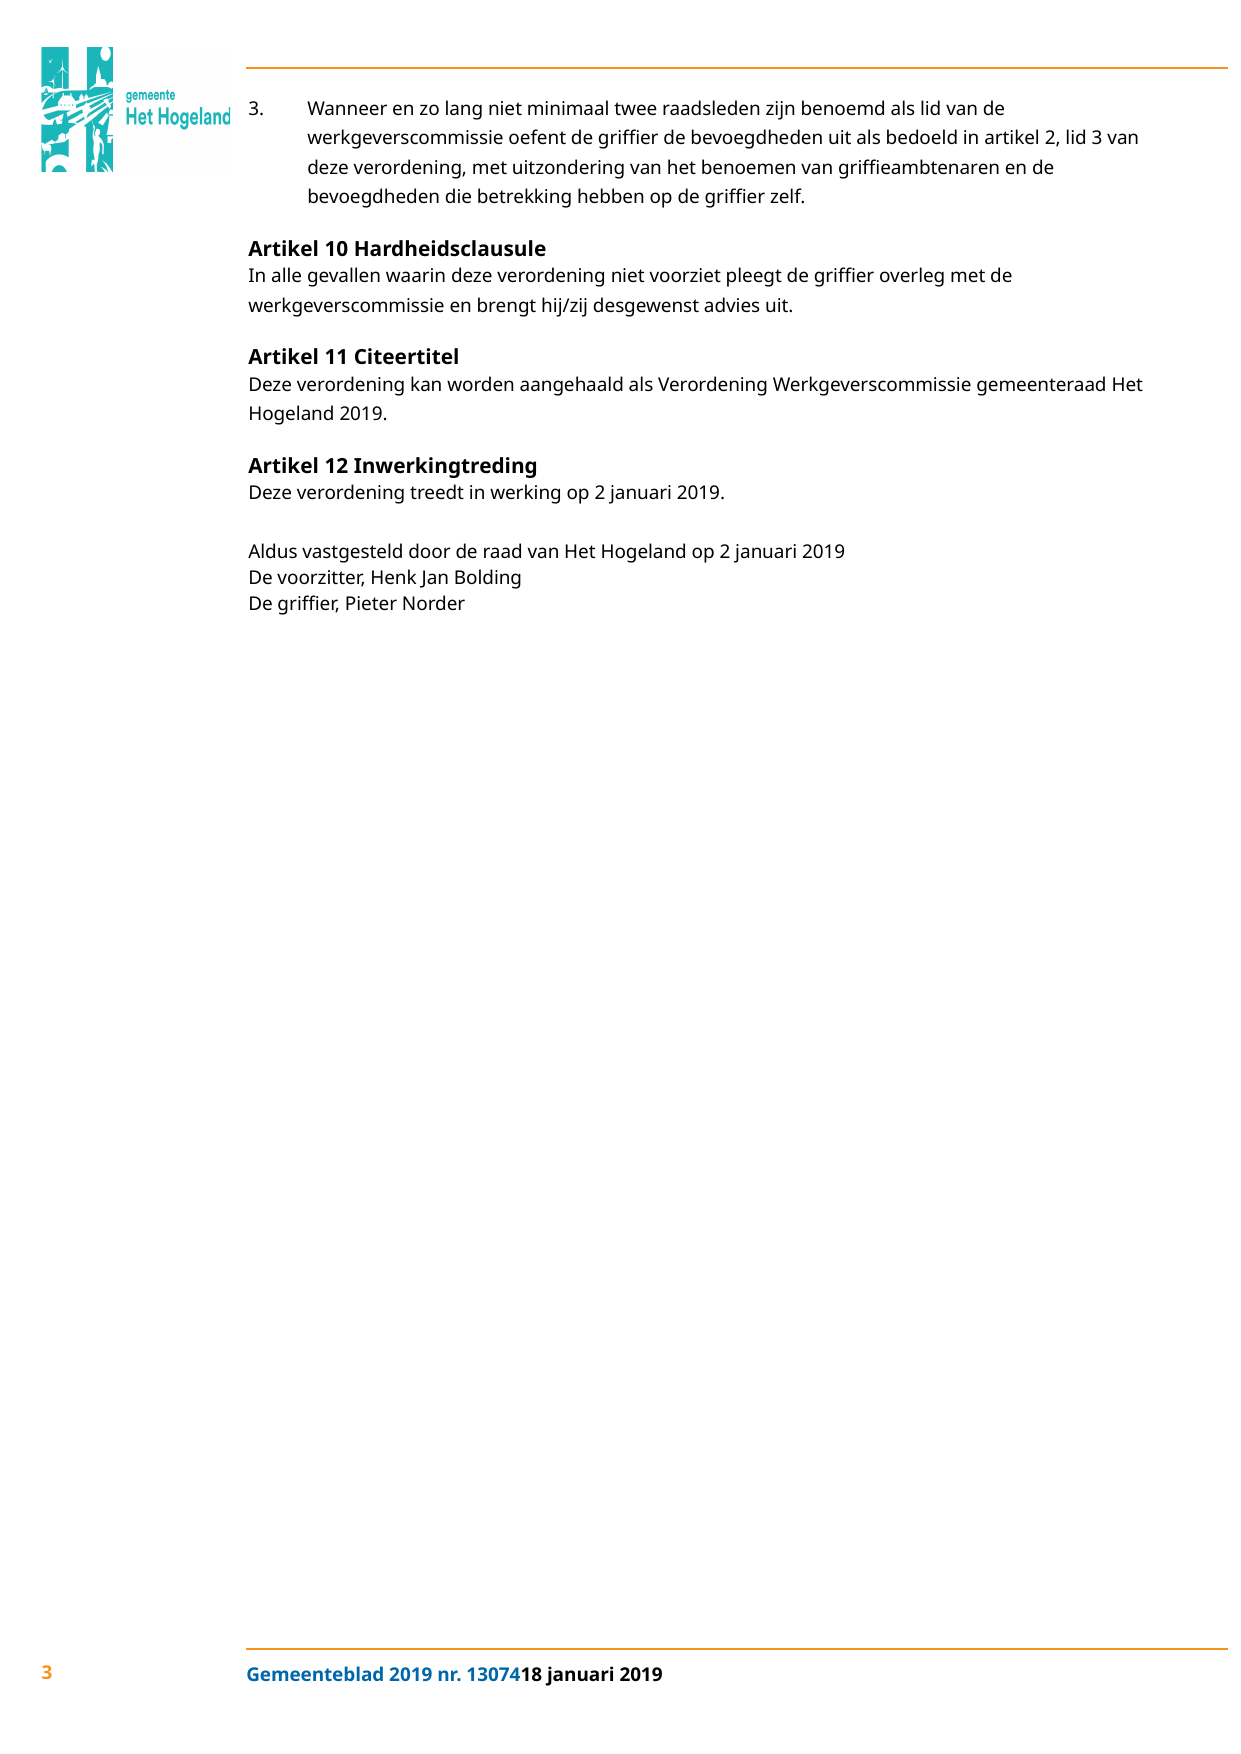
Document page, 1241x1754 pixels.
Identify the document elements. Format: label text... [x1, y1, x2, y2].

text Artikel 11 Citeertitel [248, 342, 1152, 371]
text Deze verordening kan worden aangehaald als Verordening Werkgeverscommissie gemeenteraad Het Hogeland 2019. [248, 371, 1152, 426]
text De voorzitter, Henk Jan Bolding [248, 564, 1152, 590]
picture [41, 47, 231, 172]
list Wanneer en zo lang niet minimaal twee raadsleden zijn benoemd als lid van de werkgeverscommissie oefent de griffier de bevoegdheden uit als bedoeld in artikel 2, lid 3 van deze verordening, met uitzondering van het benoemen van griffieambtenaren en de bevoegdheden die betrekking hebben op de griffier zelf. [248, 95, 1152, 209]
text In alle gevallen waarin deze verordening niet voorziet pleegt de griffier overleg met de werkgeverscommissie en brengt hij/zij desgewenst advies uit. [248, 262, 1152, 318]
text Aldus vastgesteld door de raad van Het Hogeland op 2 januari 2019 [248, 538, 1152, 564]
text Artikel 10 Hardheidsclausule [248, 234, 1152, 262]
text Deze verordening treedt in werking op 2 januari 2019. [248, 479, 1152, 505]
text De griffier, Pieter Norder [248, 590, 1152, 616]
text Artikel 12 Inwerkingtreding [248, 451, 1152, 479]
